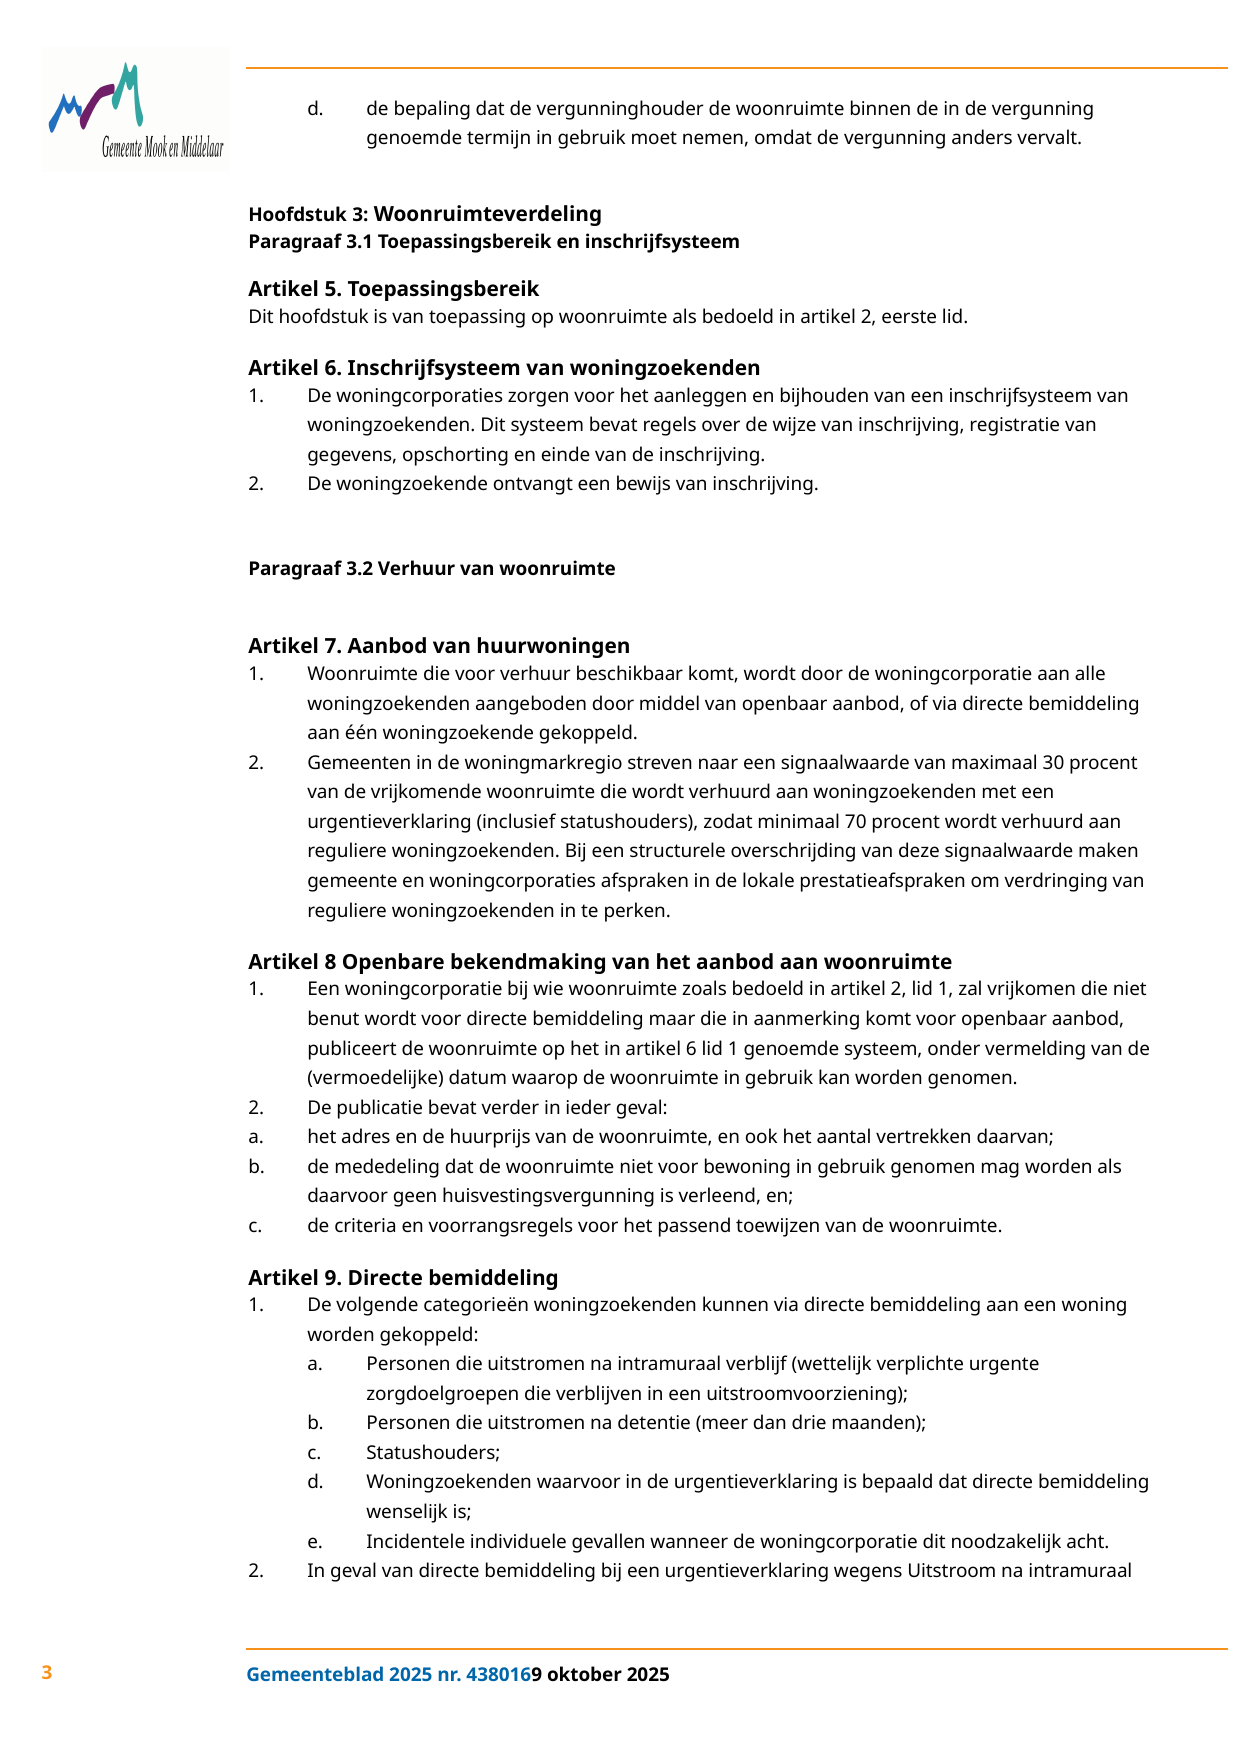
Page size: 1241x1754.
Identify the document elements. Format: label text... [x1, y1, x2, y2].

list de bepaling dat de vergunninghouder de woonruimte binnen de in de vergunning genoemde termijn in gebruik moet nemen, omdat de vergunning anders vervalt. [307, 95, 1152, 150]
list De woningzoekende ontvangt een bewijs van inschrijving. [248, 471, 1152, 496]
text Artikel 6. Inschrijfsysteem van woningzoekenden [248, 353, 1152, 382]
list Een woningcorporatie bij wie woonruimte zoals bedoeld in artikel 2, lid 1, zal vrijkomen die niet benut wordt voor directe bemiddeling maar die in aanmerking komt voor openbaar aanbod, publiceert de woonruimte op het in artikel 6 lid 1 genoemde systeem, onder vermelding van de (vermoedelijke) datum waarop de woonruimte in gebruik kan worden genomen. [248, 976, 1152, 1090]
list Gemeenten in de woningmarkregio streven naar een signaalwaarde van maximaal 30 procent van de vrijkomende woonruimte die wordt verhuurd aan woningzoekenden met een urgentieverklaring (inclusief statushouders), zodat minimaal 70 procent wordt verhuurd aan reguliere woningzoekenden. Bij een structurele overschrijding van deze signaalwaarde maken gemeente en woningcorporaties afspraken in de lokale prestatieafspraken om verdringing van reguliere woningzoekenden in te perken. [248, 749, 1152, 922]
text Hoofdstuk 3: Woonruimteverdeling [248, 199, 1152, 228]
list Incidentele individuele gevallen wanneer de woningcorporatie dit noodzakelijk acht. [307, 1528, 1152, 1553]
text Dit hoofdstuk is van toepassing op woonruimte als bedoeld in artikel 2, eerste lid. [248, 303, 1152, 329]
list Woonruimte die voor verhuur beschikbaar komt, wordt door de woningcorporatie aan alle woningzoekenden aangeboden door middel van openbaar aanbod, of via directe bemiddeling aan één woningzoekende gekoppeld. [248, 660, 1152, 745]
list Woningzoekenden waarvoor in de urgentieverklaring is bepaald dat directe bemiddeling wenselijk is; [307, 1469, 1152, 1524]
list de mededeling dat de woonruimte niet voor bewoning in gebruik genomen mag worden als daarvoor geen huisvestingsvergunning is verleend, en; [248, 1153, 1152, 1208]
text Artikel 7. Aanbod van huurwoningen [248, 632, 1152, 660]
list Statushouders; [307, 1439, 1152, 1465]
text Artikel 8 Openbare bekendmaking van het aanbod aan woonruimte [248, 947, 1152, 976]
list het adres en de huurprijs van de woonruimte, en ook het aantal vertrekken daarvan; [248, 1123, 1152, 1149]
text Paragraaf 3.2 Verhuur van woonruimte [248, 556, 1152, 581]
list De volgende categorieën woningzoekenden kunnen via directe bemiddeling aan een woning worden gekoppeld: [248, 1291, 1152, 1346]
list De publicatie bevat verder in ieder geval: [248, 1094, 1152, 1120]
list De woningcorporaties zorgen voor het aanleggen en bijhouden van een inschrijfsysteem van woningzoekenden. Dit systeem bevat regels over de wijze van inschrijving, registratie van gegevens, opschorting en einde van de inschrijving. [248, 382, 1152, 467]
list In geval van directe bemiddeling bij een urgentieverklaring wegens Uitstroom na intramuraal [248, 1557, 1152, 1583]
text Artikel 5. Toepassingsbereik [248, 274, 1152, 303]
list Personen die uitstromen na detentie (meer dan drie maanden); [307, 1409, 1152, 1435]
picture [41, 47, 231, 172]
list de criteria en voorrangsregels voor het passend toewijzen van de woonruimte. [248, 1212, 1152, 1238]
list Personen die uitstromen na intramuraal verblijf (wettelijk verplichte urgente zorgdoelgroepen die verblijven in een uitstroomvoorziening); [307, 1350, 1152, 1406]
text Artikel 9. Directe bemiddeling [248, 1263, 1152, 1291]
text Paragraaf 3.1 Toepassingsbereik en inschrijfsysteem [248, 228, 1152, 254]
